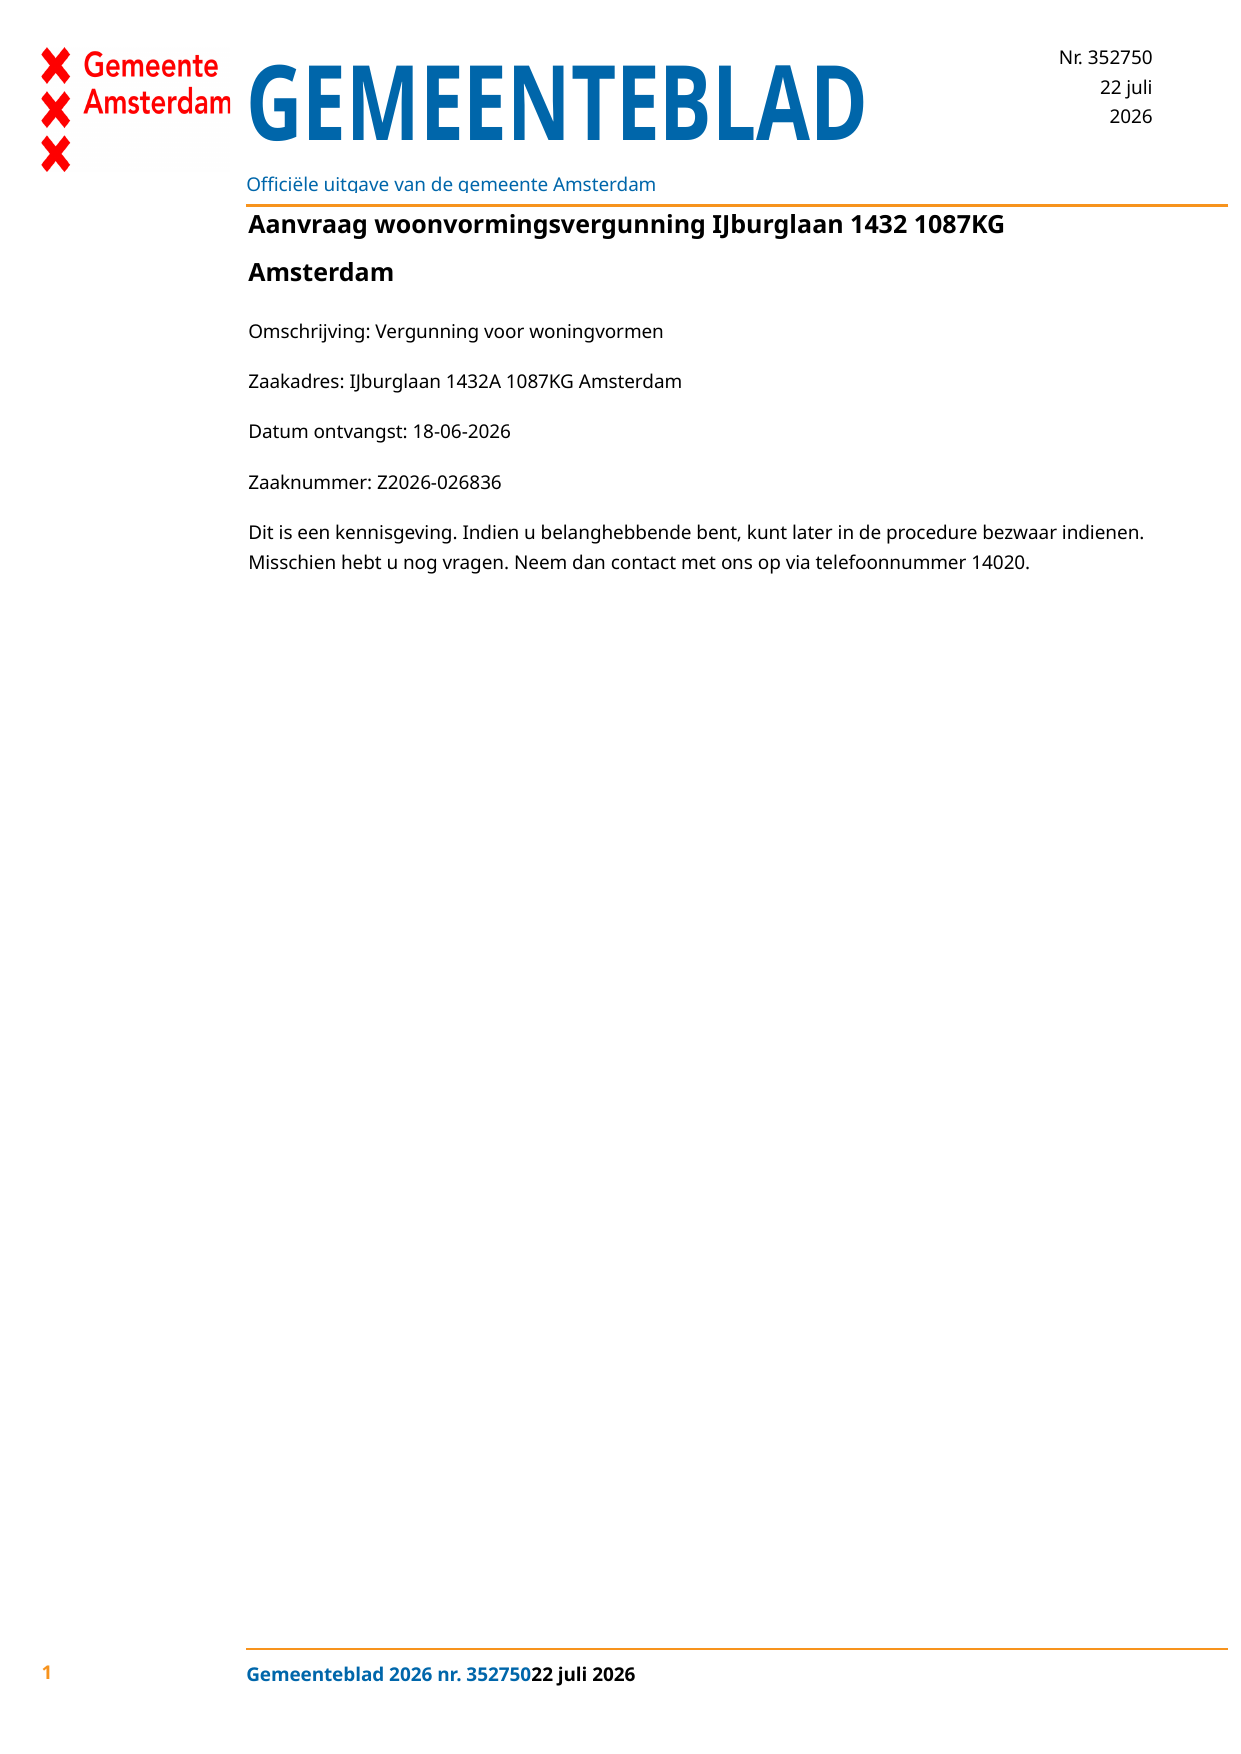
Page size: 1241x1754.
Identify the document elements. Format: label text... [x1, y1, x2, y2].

text Zaaknummer: Z2026-026836 [248, 469, 1152, 495]
text Aanvraag woonvormingsvergunning IJburglaan 1432 1087KG Amsterdam [248, 207, 1152, 288]
text Zaakadres: IJburglaan 1432A 1087KG Amsterdam [248, 368, 1152, 394]
text Datum ontvangst: 18-06-2026 [248, 419, 1152, 444]
picture [41, 47, 231, 172]
text Omschrijving: Vergunning voor woningvormen [248, 318, 1152, 344]
text Dit is een kennisgeving. Indien u belanghebbende bent, kunt later in de procedure bezwaar indienen. Misschien hebt u nog vragen. Neem dan contact met ons op via telefoonnummer 14020. [248, 519, 1152, 575]
